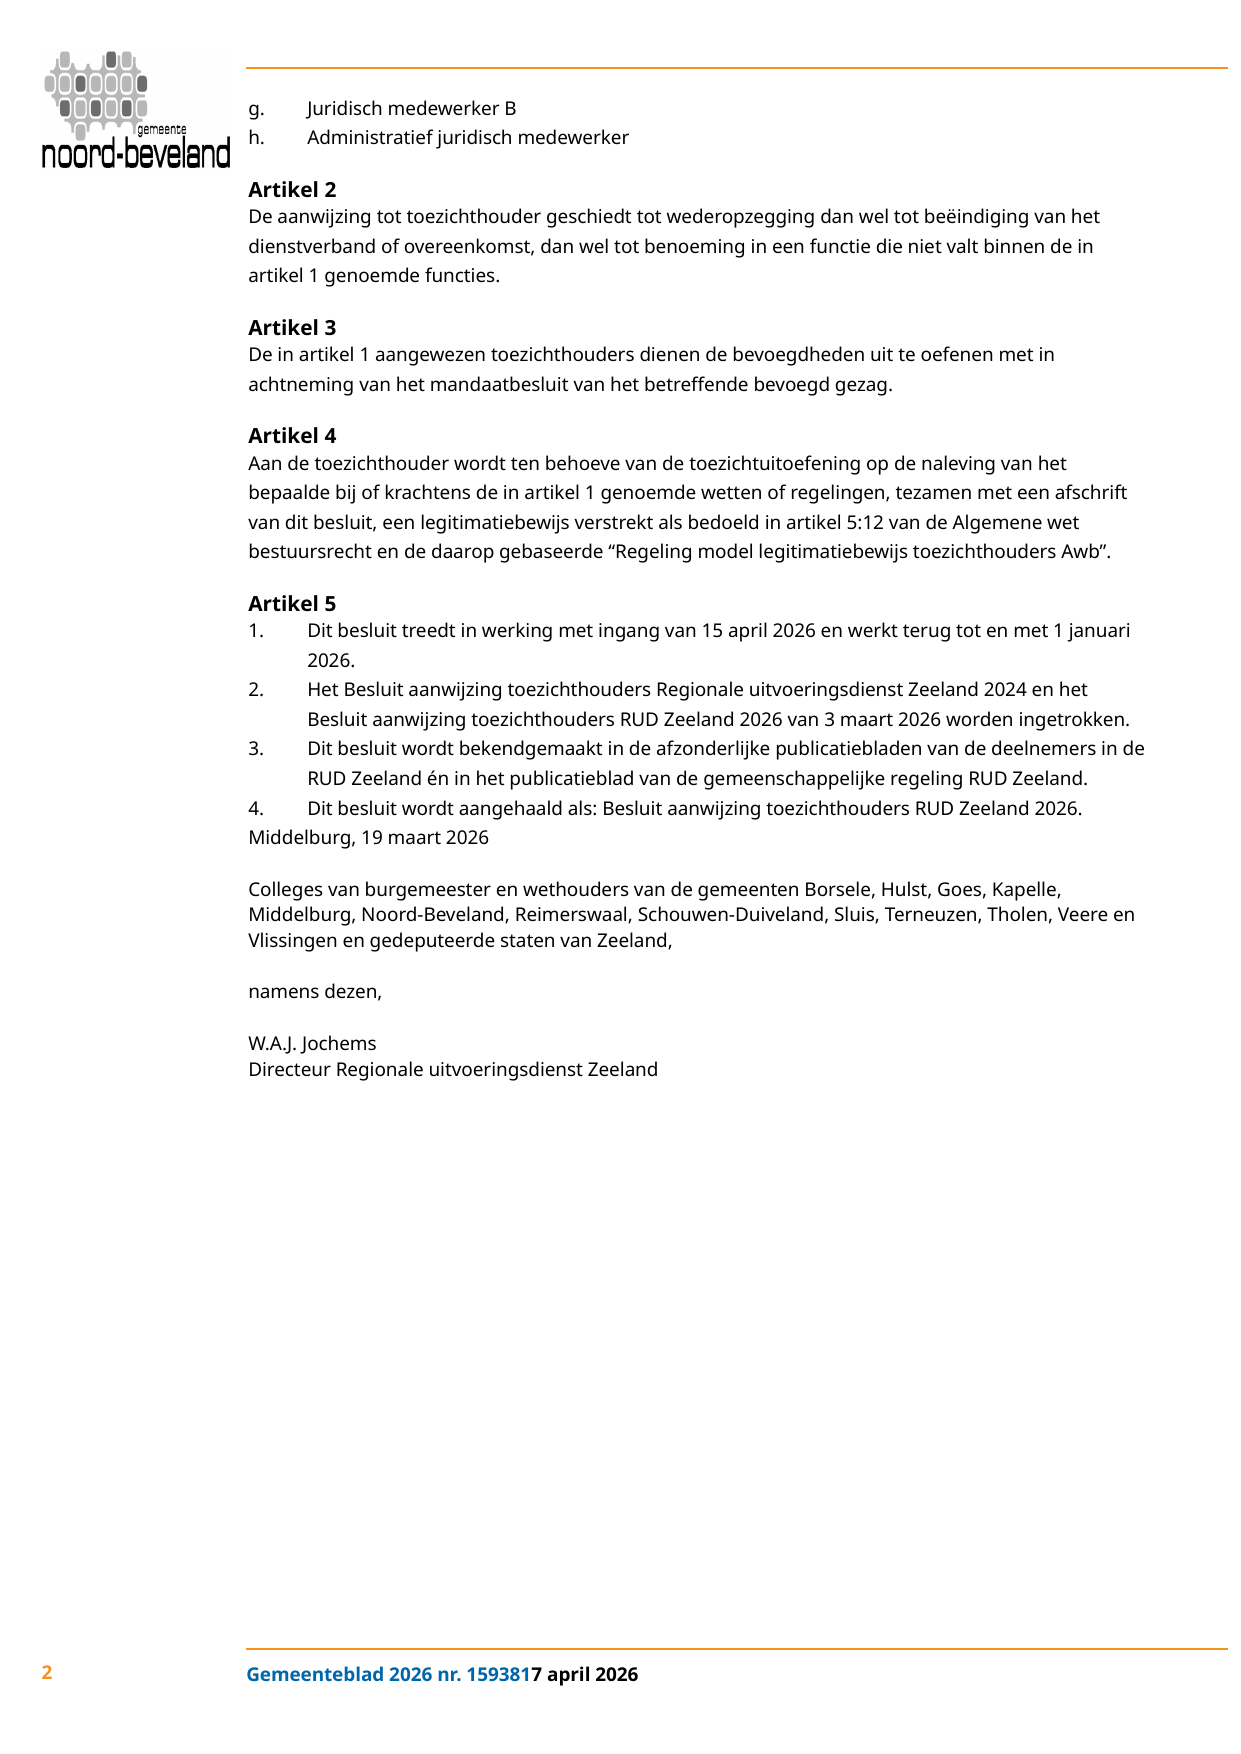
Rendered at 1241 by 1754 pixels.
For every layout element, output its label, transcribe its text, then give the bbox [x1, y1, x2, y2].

text Artikel 4 [248, 421, 1152, 450]
text Middelburg, 19 maart 2026 [248, 824, 1152, 850]
list Administratief juridisch medewerker [248, 124, 1152, 150]
text W.A.J. Jochems [248, 1030, 1152, 1056]
text Artikel 5 [248, 589, 1152, 617]
text Aan de toezichthouder wordt ten behoeve van de toezichtuitoefening op de naleving van het bepaalde bij of krachtens de in artikel 1 genoemde wetten of regelingen, tezamen met een afschrift van dit besluit, een legitimatiebewijs verstrekt als bedoeld in artikel 5:12 van de Algemene wet bestuursrecht en de daarop gebaseerde “Regeling model legitimatiebewijs toezichthouders Awb”. [248, 450, 1152, 564]
picture [41, 47, 231, 172]
list Het Besluit aanwijzing toezichthouders Regionale uitvoeringsdienst Zeeland 2024 en het Besluit aanwijzing toezichthouders RUD Zeeland 2026 van 3 maart 2026 worden ingetrokken. [248, 676, 1152, 732]
text Directeur Regionale uitvoeringsdienst Zeeland [248, 1056, 1152, 1082]
list Juridisch medewerker B [248, 95, 1152, 121]
text Colleges van burgemeester en wethouders van de gemeenten Borsele, Hulst, Goes, Kapelle, Middelburg, Noord-Beveland, Reimerswaal, Schouwen-Duiveland, Sluis, Terneuzen, Tholen, Veere en Vlissingen en gedeputeerde staten van Zeeland, [248, 876, 1152, 953]
text namens dezen, [248, 979, 1152, 1004]
text Artikel 2 [248, 175, 1152, 203]
text De aanwijzing tot toezichthouder geschiedt tot wederopzegging dan wel tot beëindiging van het dienstverband of overeenkomst, dan wel tot benoeming in een functie die niet valt binnen de in artikel 1 genoemde functies. [248, 203, 1152, 288]
text De in artikel 1 aangewezen toezichthouders dienen de bevoegdheden uit te oefenen met in achtneming van het mandaatbesluit van het betreffende bevoegd gezag. [248, 341, 1152, 397]
list Dit besluit treedt in werking met ingang van 15 april 2026 en werkt terug tot en met 1 januari 2026. [248, 617, 1152, 673]
list Dit besluit wordt bekendgemaakt in de afzonderlijke publicatiebladen van de deelnemers in de RUD Zeeland én in het publicatieblad van de gemeenschappelijke regeling RUD Zeeland. [248, 736, 1152, 791]
list Dit besluit wordt aangehaald als: Besluit aanwijzing toezichthouders RUD Zeeland 2026. [248, 795, 1152, 821]
text Artikel 3 [248, 313, 1152, 341]
